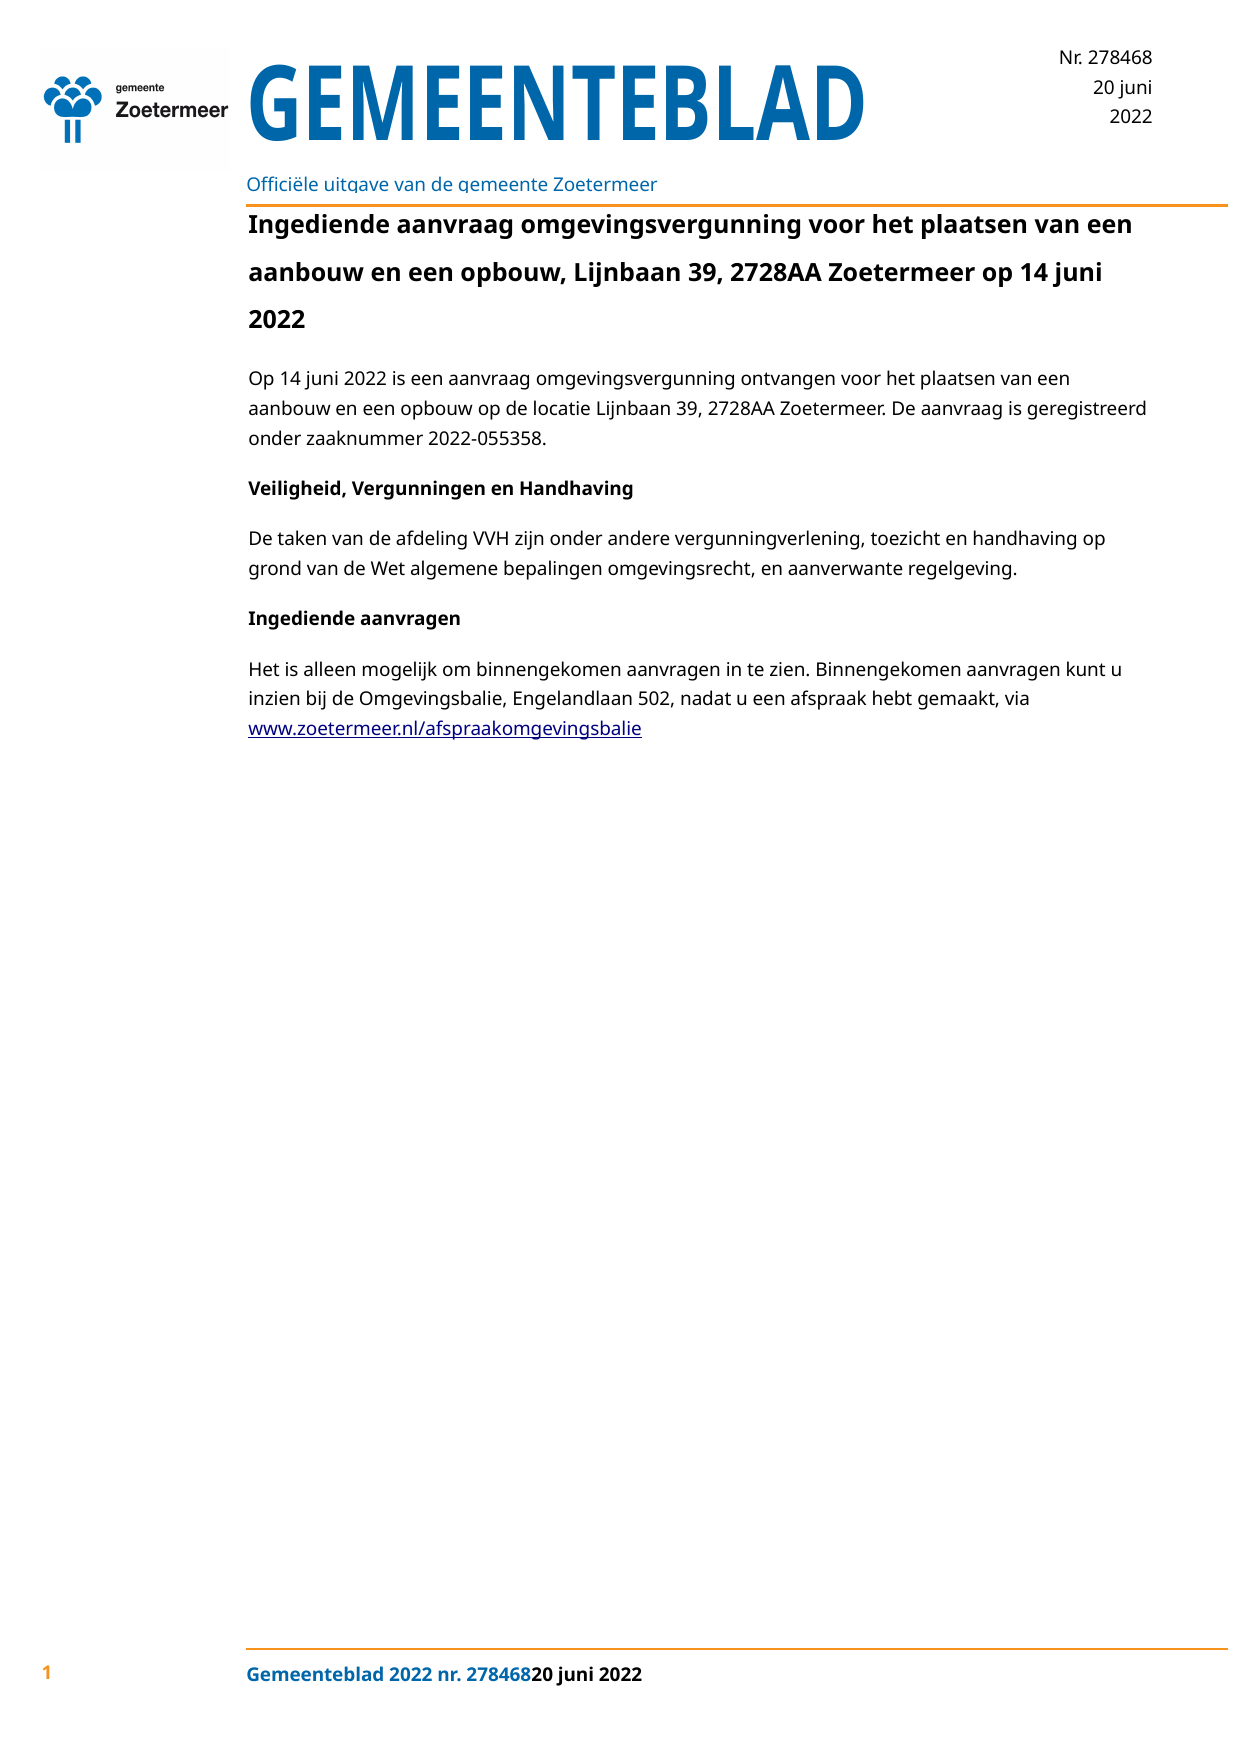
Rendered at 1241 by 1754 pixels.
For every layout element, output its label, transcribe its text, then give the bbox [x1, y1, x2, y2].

text Het is alleen mogelijk om binnengekomen aanvragen in te zien. Binnengekomen aanvragen kunt u inzien bij de Omgevingsbalie, Engelandlaan 502, nadat u een afspraak hebt gemaakt, via www.zoetermeer.nl/afspraakomgevingsbalie [248, 656, 1152, 741]
text Ingediende aanvraag omgevingsvergunning voor het plaatsen van een aanbouw en een opbouw, Lijnbaan 39, 2728AA Zoetermeer op 14 juni 2022 [248, 207, 1152, 336]
picture [41, 47, 231, 172]
text De taken van de afdeling VVH zijn onder andere vergunningverlening, toezicht en handhaving op grond van de Wet algemene bepalingen omgevingsrecht, en aanverwante regelgeving. [248, 526, 1152, 581]
text Veiligheid, Vergunningen en Handhaving [248, 475, 1152, 501]
text Op 14 juni 2022 is een aanvraag omgevingsvergunning ontvangen voor het plaatsen van een aanbouw en een opbouw op de locatie Lijnbaan 39, 2728AA Zoetermeer. De aanvraag is geregistreerd onder zaaknummer 2022-055358. [248, 366, 1152, 450]
text Ingediende aanvragen [248, 606, 1152, 631]
